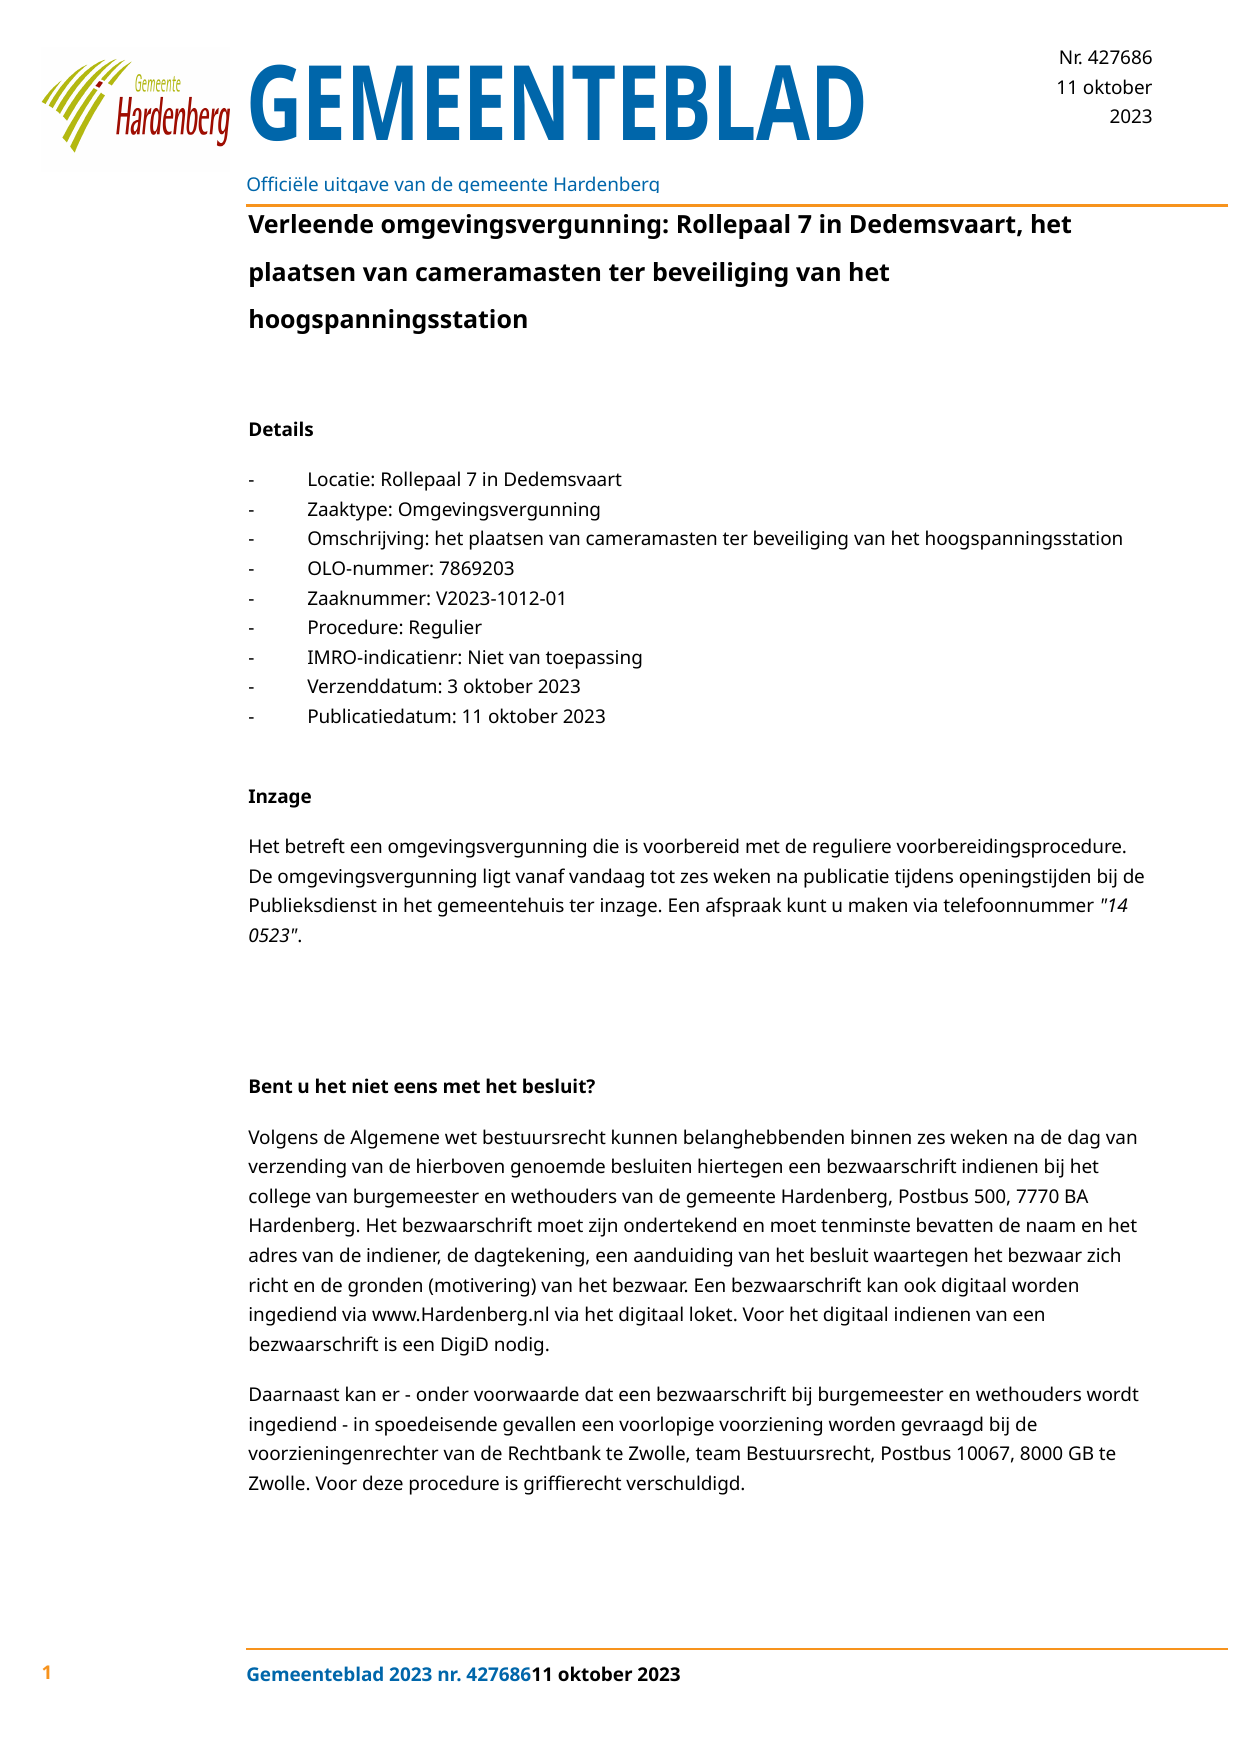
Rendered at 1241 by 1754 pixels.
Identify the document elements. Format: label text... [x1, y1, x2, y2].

list Verzenddatum: 3 oktober 2023 [248, 673, 1152, 699]
text Volgens de Algemene wet bestuursrecht kunnen belanghebbenden binnen zes weken na de dag van verzending van de hierboven genoemde besluiten hiertegen een bezwaarschrift indienen bij het college van burgemeester en wethouders van de gemeente Hardenberg, Postbus 500, 7770 BA Hardenberg. Het bezwaarschrift moet zijn ondertekend en moet tenminste bevatten de naam en het adres van de indiener, de dagtekening, een aanduiding van het besluit waartegen het bezwaar zich richt en de gronden (motivering) van het bezwaar. Een bezwaarschrift kan ook digitaal worden ingediend via www.Hardenberg.nl via het digitaal loket. Voor het digitaal indienen van een bezwaarschrift is een DigiD nodig. [248, 1124, 1152, 1357]
text Het betreft een omgevingsvergunning die is voorbereid met de reguliere voorbereidingsprocedure. De omgevingsvergunning ligt vanaf vandaag tot zes weken na publicatie tijdens openingstijden bij de Publieksdienst in het gemeentehuis ter inzage. Een afspraak kunt u maken via telefoonnummer "14 0523". [248, 833, 1152, 948]
picture [41, 47, 231, 172]
list Zaaknummer: V2023-1012-01 [248, 585, 1152, 610]
list Publicatiedatum: 11 oktober 2023 [248, 703, 1152, 729]
text Daarnaast kan er - onder voorwaarde dat een bezwaarschrift bij burgemeester en wethouders wordt ingediend - in spoedeisende gevallen een voorlopige voorziening worden gevraagd bij de voorzieningenrechter van de Rechtbank te Zwolle, team Bestuursrecht, Postbus 10067, 8000 GB te Zwolle. Voor deze procedure is griffierecht verschuldigd. [248, 1381, 1152, 1496]
text Inzage [248, 783, 1152, 809]
text Verleende omgevingsvergunning: Rollepaal 7 in Dedemsvaart, het plaatsen van cameramasten ter beveiliging van het hoogspanningsstation [248, 207, 1152, 336]
text Bent u het niet eens met het besluit? [248, 1073, 1152, 1099]
list Omschrijving: het plaatsen van cameramasten ter beveiliging van het hoogspanningsstation [248, 526, 1152, 551]
list Locatie: Rollepaal 7 in Dedemsvaart [248, 466, 1152, 492]
list IMRO-indicatienr: Niet van toepassing [248, 644, 1152, 669]
list OLO-nummer: 7869203 [248, 555, 1152, 581]
text Details [248, 416, 1152, 442]
list Zaaktype: Omgevingsvergunning [248, 496, 1152, 522]
list Procedure: Regulier [248, 614, 1152, 640]
